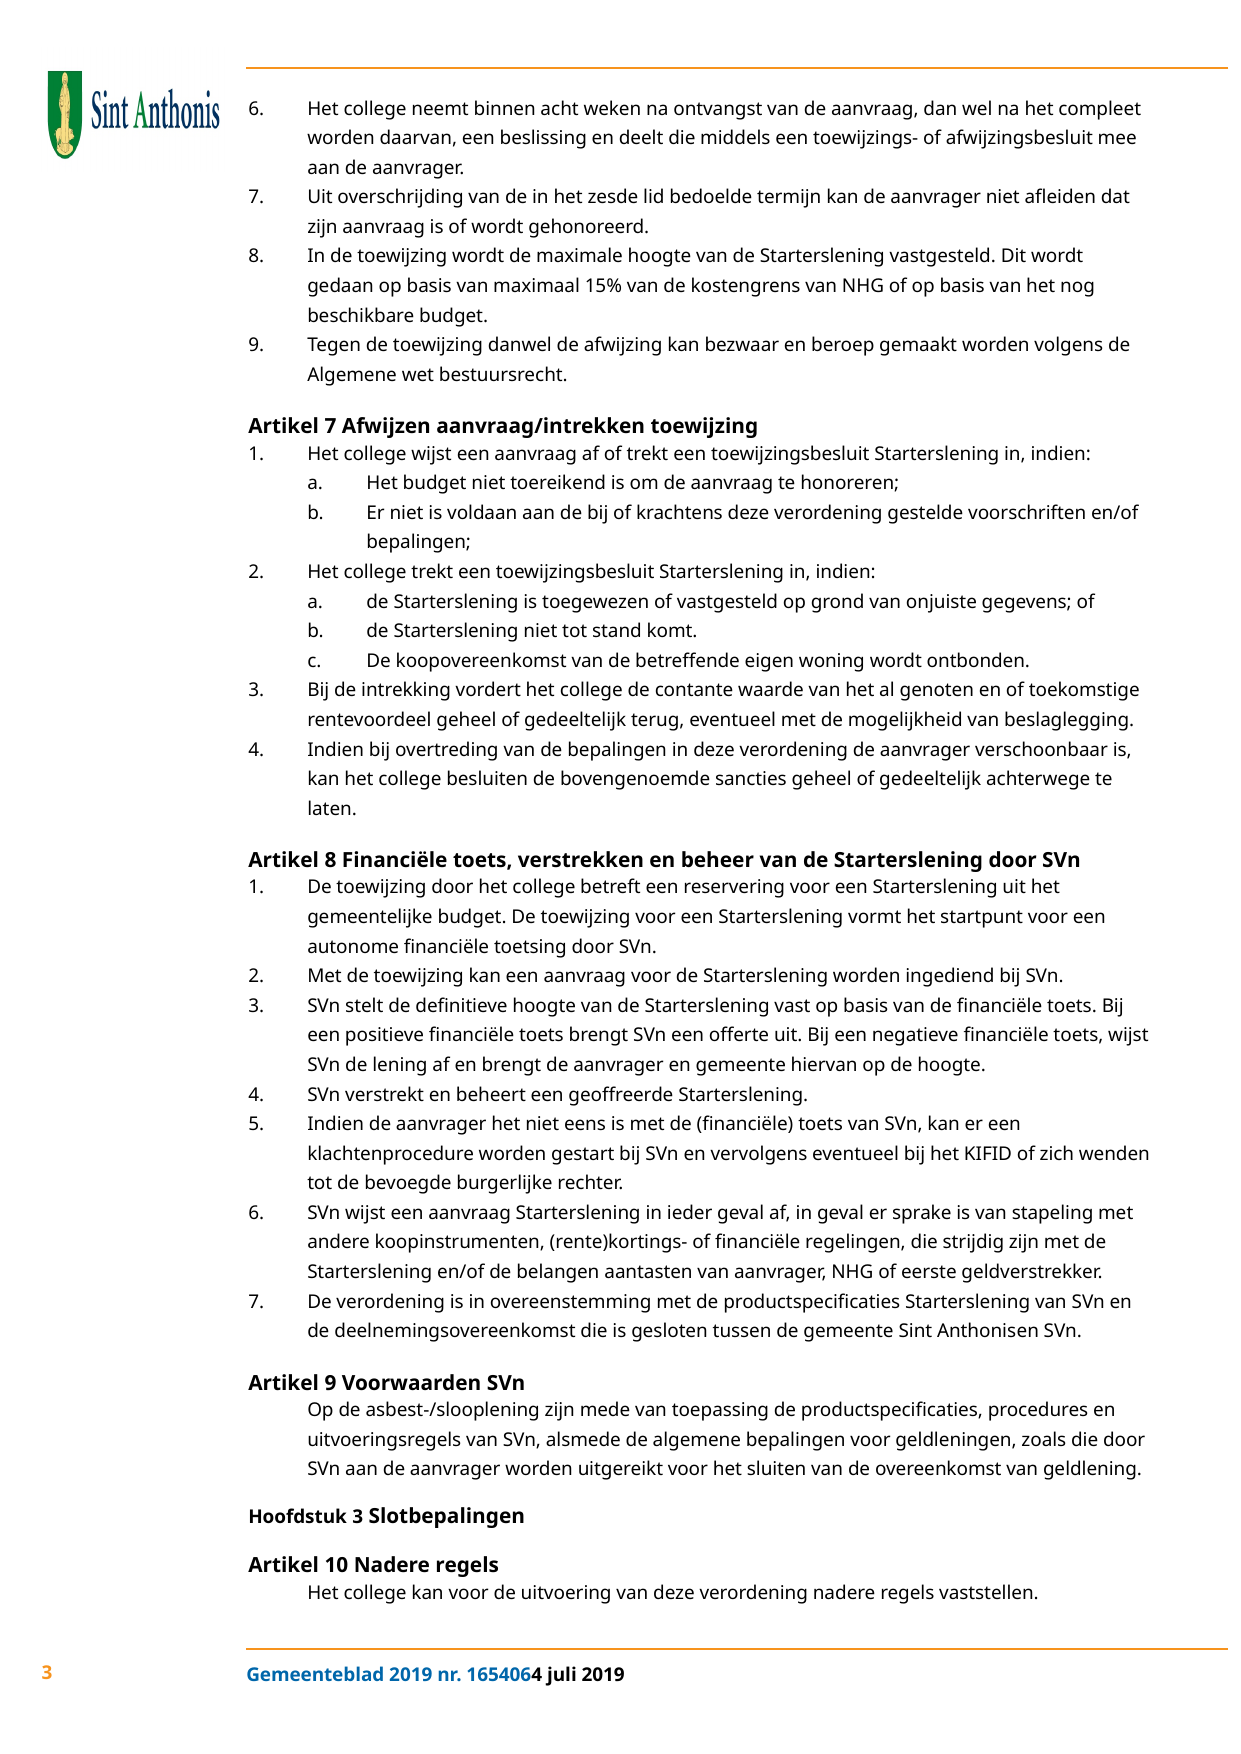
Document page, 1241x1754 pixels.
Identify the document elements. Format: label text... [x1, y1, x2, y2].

text Artikel 9 Voorwaarden SVn [248, 1368, 1152, 1396]
text Hoofdstuk 3 Slotbepalingen [248, 1501, 1152, 1529]
list SVn verstrekt en beheert een geoffreerde Starterslening. [248, 1081, 1152, 1107]
list In de toewijzing wordt de maximale hoogte van de Starterslening vastgesteld. Dit wordt gedaan op basis van maximaal 15% van de kostengrens van NHG of op basis van het nog beschikbare budget. [248, 243, 1152, 328]
list Op de asbest-/slooplening zijn mede van toepassing de productspecificaties, procedures en uitvoeringsregels van SVn, alsmede de algemene bepalingen voor geldleningen, zoals die door SVn aan de aanvrager worden uitgereikt voor het sluiten van de overeenkomst van geldlening. [248, 1396, 1152, 1481]
list Uit overschrijding van de in het zesde lid bedoelde termijn kan de aanvrager niet afleiden dat zijn aanvraag is of wordt gehonoreerd. [248, 183, 1152, 239]
list Het college neemt binnen acht weken na ontvangst van de aanvraag, dan wel na het compleet worden daarvan, een beslissing en deelt die middels een toewijzings- of afwijzingsbesluit mee aan de aanvrager. [248, 95, 1152, 180]
list Indien bij overtreding van de bepalingen in deze verordening de aanvrager verschoonbaar is, kan het college besluiten de bovengenoemde sancties geheel of gedeeltelijk achterwege te laten. [248, 736, 1152, 821]
list SVn wijst een aanvraag Starterslening in ieder geval af, in geval er sprake is van stapeling met andere koopinstrumenten, (rente)kortings- of financiële regelingen, die strijdig zijn met de Starterslening en/of de belangen aantasten van aanvrager, NHG of eerste geldverstrekker. [248, 1199, 1152, 1284]
list Bij de intrekking vordert het college de contante waarde van het al genoten en of toekomstige rentevoordeel geheel of gedeeltelijk terug, eventueel met de mogelijkheid van beslaglegging. [248, 677, 1152, 732]
text Artikel 7 Afwijzen aanvraag/intrekken toewijzing [248, 411, 1152, 440]
list Het college kan voor de uitvoering van deze verordening nadere regels vaststellen. [248, 1579, 1152, 1604]
list Het college trekt een toewijzingsbesluit Starterslening in, indien: [248, 558, 1152, 584]
list Tegen de toewijzing danwel de afwijzing kan bezwaar en beroep gemaakt worden volgens de Algemene wet bestuursrecht. [248, 331, 1152, 387]
list Indien de aanvrager het niet eens is met de (financiële) toets van SVn, kan er een klachtenprocedure worden gestart bij SVn en vervolgens eventueel bij het KIFID of zich wenden tot de bevoegde burgerlijke rechter. [248, 1110, 1152, 1195]
text Artikel 10 Nadere regels [248, 1550, 1152, 1579]
list Het budget niet toereikend is om de aanvraag te honoreren; [307, 469, 1152, 495]
text Artikel 8 Financiële toets, verstrekken en beheer van de Starterslening door SVn [248, 845, 1152, 874]
list Met de toewijzing kan een aanvraag voor de Starterslening worden ingediend bij SVn. [248, 962, 1152, 988]
list De verordening is in overeenstemming met de productspecificaties Starterslening van SVn en de deelnemingsovereenkomst die is gesloten tussen de gemeente Sint Anthonisen SVn. [248, 1288, 1152, 1343]
list De toewijzing door het college betreft een reservering voor een Starterslening uit het gemeentelijke budget. De toewijzing voor een Starterslening vormt het startpunt voor een autonome financiële toetsing door SVn. [248, 874, 1152, 959]
picture [41, 47, 231, 172]
list Het college wijst een aanvraag af of trekt een toewijzingsbesluit Starterslening in, indien: [248, 440, 1152, 466]
list de Starterslening is toegewezen of vastgesteld op grond van onjuiste gegevens; of [307, 588, 1152, 613]
list de Starterslening niet tot stand komt. [307, 617, 1152, 643]
list Er niet is voldaan aan de bij of krachtens deze verordening gestelde voorschriften en/of bepalingen; [307, 499, 1152, 554]
list De koopovereenkomst van de betreffende eigen woning wordt ontbonden. [307, 647, 1152, 673]
list SVn stelt de definitieve hoogte van de Starterslening vast op basis van de financiële toets. Bij een positieve financiële toets brengt SVn een offerte uit. Bij een negatieve financiële toets, wijst SVn de lening af en brengt de aanvrager en gemeente hiervan op de hoogte. [248, 992, 1152, 1077]
